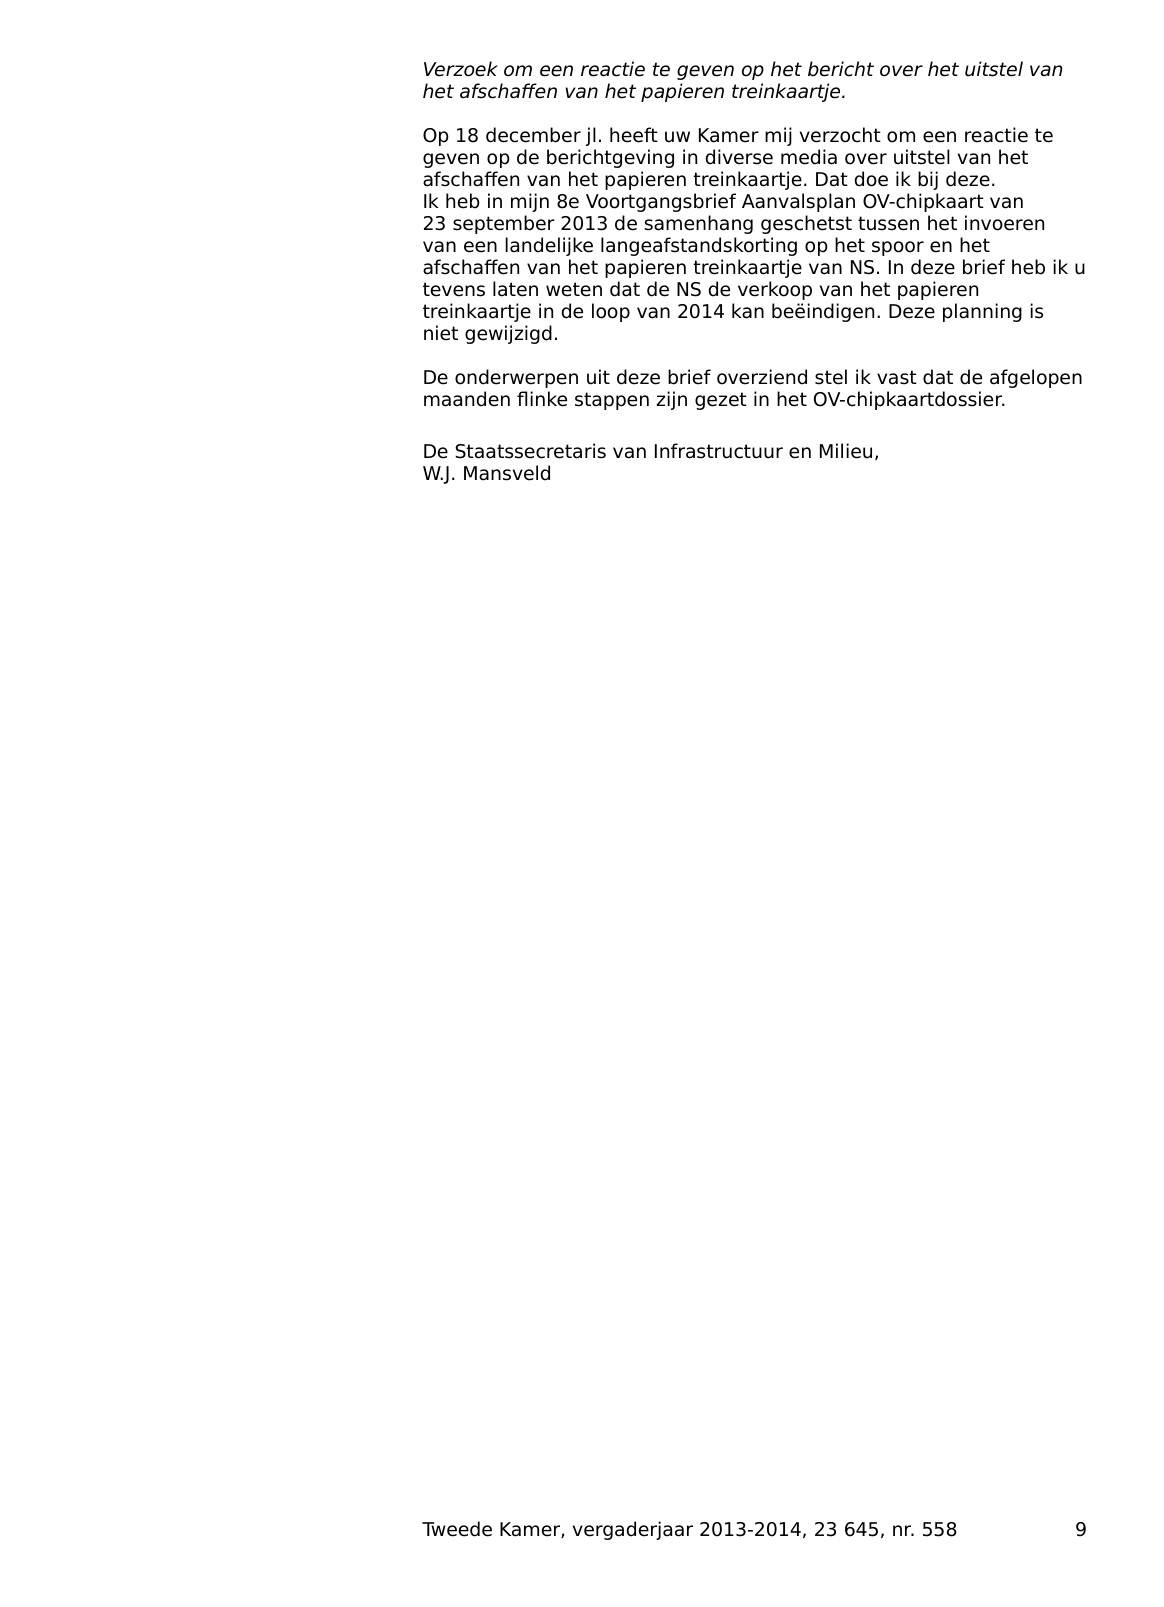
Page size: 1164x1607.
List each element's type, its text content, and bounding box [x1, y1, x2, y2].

text De onderwerpen uit deze brief overziend stel ik vast dat de afgelopen maanden flinke stappen zijn gezet in het OV-chipkaartdossier. [422, 367, 1087, 411]
text Ik heb in mijn 8e Voortgangsbrief Aanvalsplan OV-chipkaart van 23 september 2013 de samenhang geschetst tussen het invoeren van een landelijke langeafstandskorting op het spoor en het afschaffen van het papieren treinkaartje van NS. In deze brief heb ik u tevens laten weten dat de NS de verkoop van het papieren treinkaartje in de loop van 2014 kan beëindigen. Deze planning is niet gewijzigd. [422, 191, 1087, 345]
text De Staatssecretaris van Infrastructuur en Milieu, W.J. Mansveld [422, 441, 1087, 485]
text Op 18 december jl. heeft uw Kamer mij verzocht om een reactie te geven op de berichtgeving in diverse media over uitstel van het afschaffen van het papieren treinkaartje. Dat doe ik bij deze. [422, 125, 1087, 191]
subtitle Verzoek om een reactie te geven op het bericht over het uitstel van het afschaffen van het papieren treinkaartje. [422, 59, 1087, 103]
